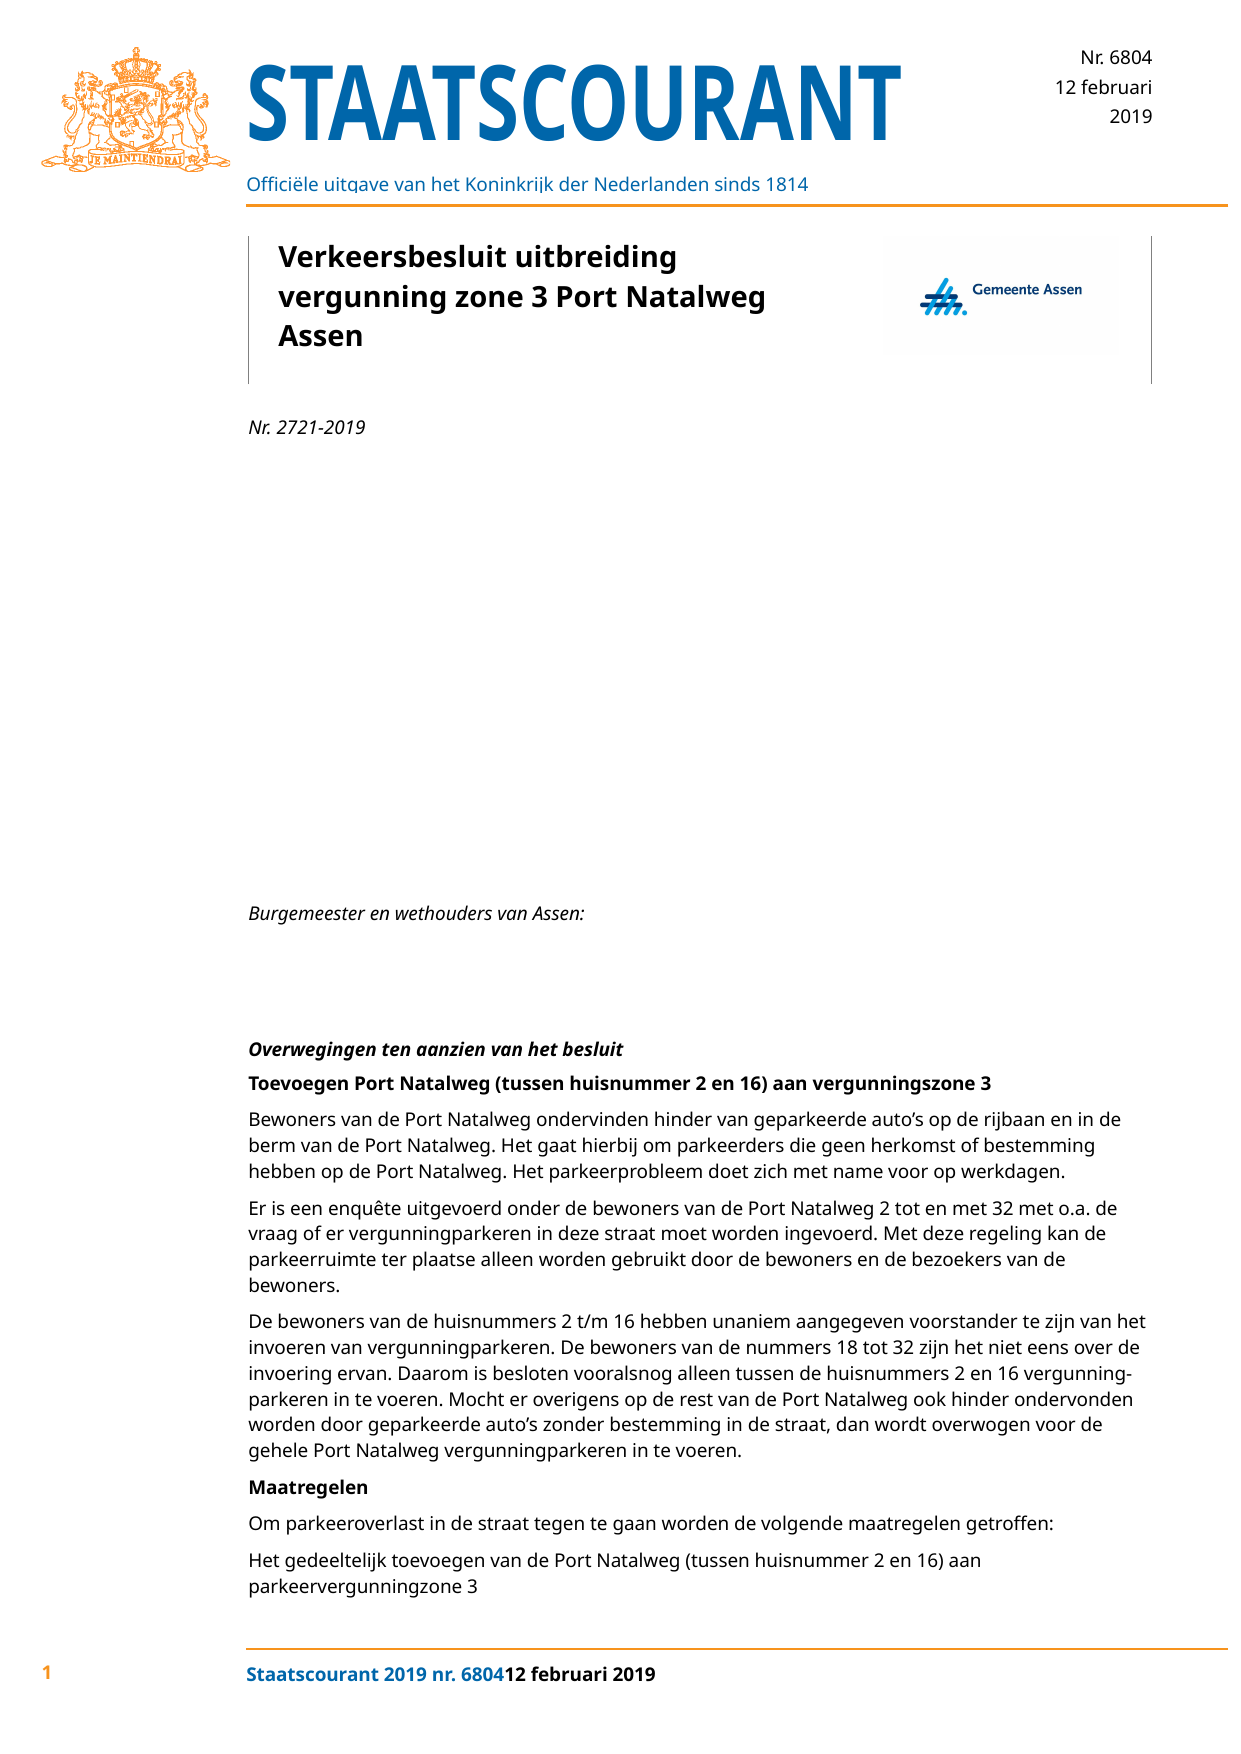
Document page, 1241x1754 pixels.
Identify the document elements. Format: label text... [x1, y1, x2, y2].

text Het gedeeltelijk toevoegen van de Port Natalweg (tussen huisnummer 2 en 16) aan parkeervergunningzone 3 [248, 1547, 1152, 1599]
picture [882, 236, 1119, 355]
text Er is een enquête uitgevoerd onder de bewoners van de Port Natalweg 2 tot en met 32 met o.a. de vraag of er vergunningparkeren in deze straat moet worden ingevoerd. Met deze regeling kan de parkeerruimte ter plaatse alleen worden gebruikt door de bewoners en de bezoekers van de bewoners. [248, 1195, 1152, 1298]
text Toevoegen Port Natalweg (tussen huisnummer 2 en 16) aan vergunningszone 3 [248, 1070, 1152, 1096]
text Burgemeester en wethouders van Assen: [248, 901, 1152, 926]
text De bewoners van de huisnummers 2 t/m 16 hebben unaniem aangegeven voorstander te zijn van het invoeren van vergunningparkeren. De bewoners van de nummers 18 tot 32 zijn het niet eens over de invoering ervan. Daarom is besloten vooralsnog alleen tussen de huisnummers 2 en 16 vergunning-parkeren in te voeren. Mocht er overigens op de rest van de Port Natalweg ook hinder ondervonden worden door geparkeerde auto’s zonder bestemming in de straat, dan wordt overwogen voor de gehele Port Natalweg vergunningparkeren in te voeren. [248, 1308, 1152, 1463]
table_header [850, 236, 1151, 384]
picture [41, 47, 231, 172]
text Maatregelen [248, 1474, 1152, 1499]
text Bewoners van de Port Natalweg ondervinden hinder van geparkeerde auto’s op de rijbaan en in de berm van de Port Natalweg. Het gaat hierbij om parkeerders die geen herkomst of bestemming hebben op de Port Natalweg. Het parkeerprobleem doet zich met name voor op werkdagen. [248, 1107, 1152, 1184]
text Overwegingen ten aanzien van het besluit [248, 1036, 1152, 1062]
text Om parkeeroverlast in de straat tegen te gaan worden de volgende maatregelen getroffen: [248, 1511, 1152, 1536]
table_header Verkeersbesluit uitbreiding vergunning zone 3 Port Natalweg Assen [249, 236, 850, 384]
text Nr. 2721-2019 [248, 414, 1152, 440]
